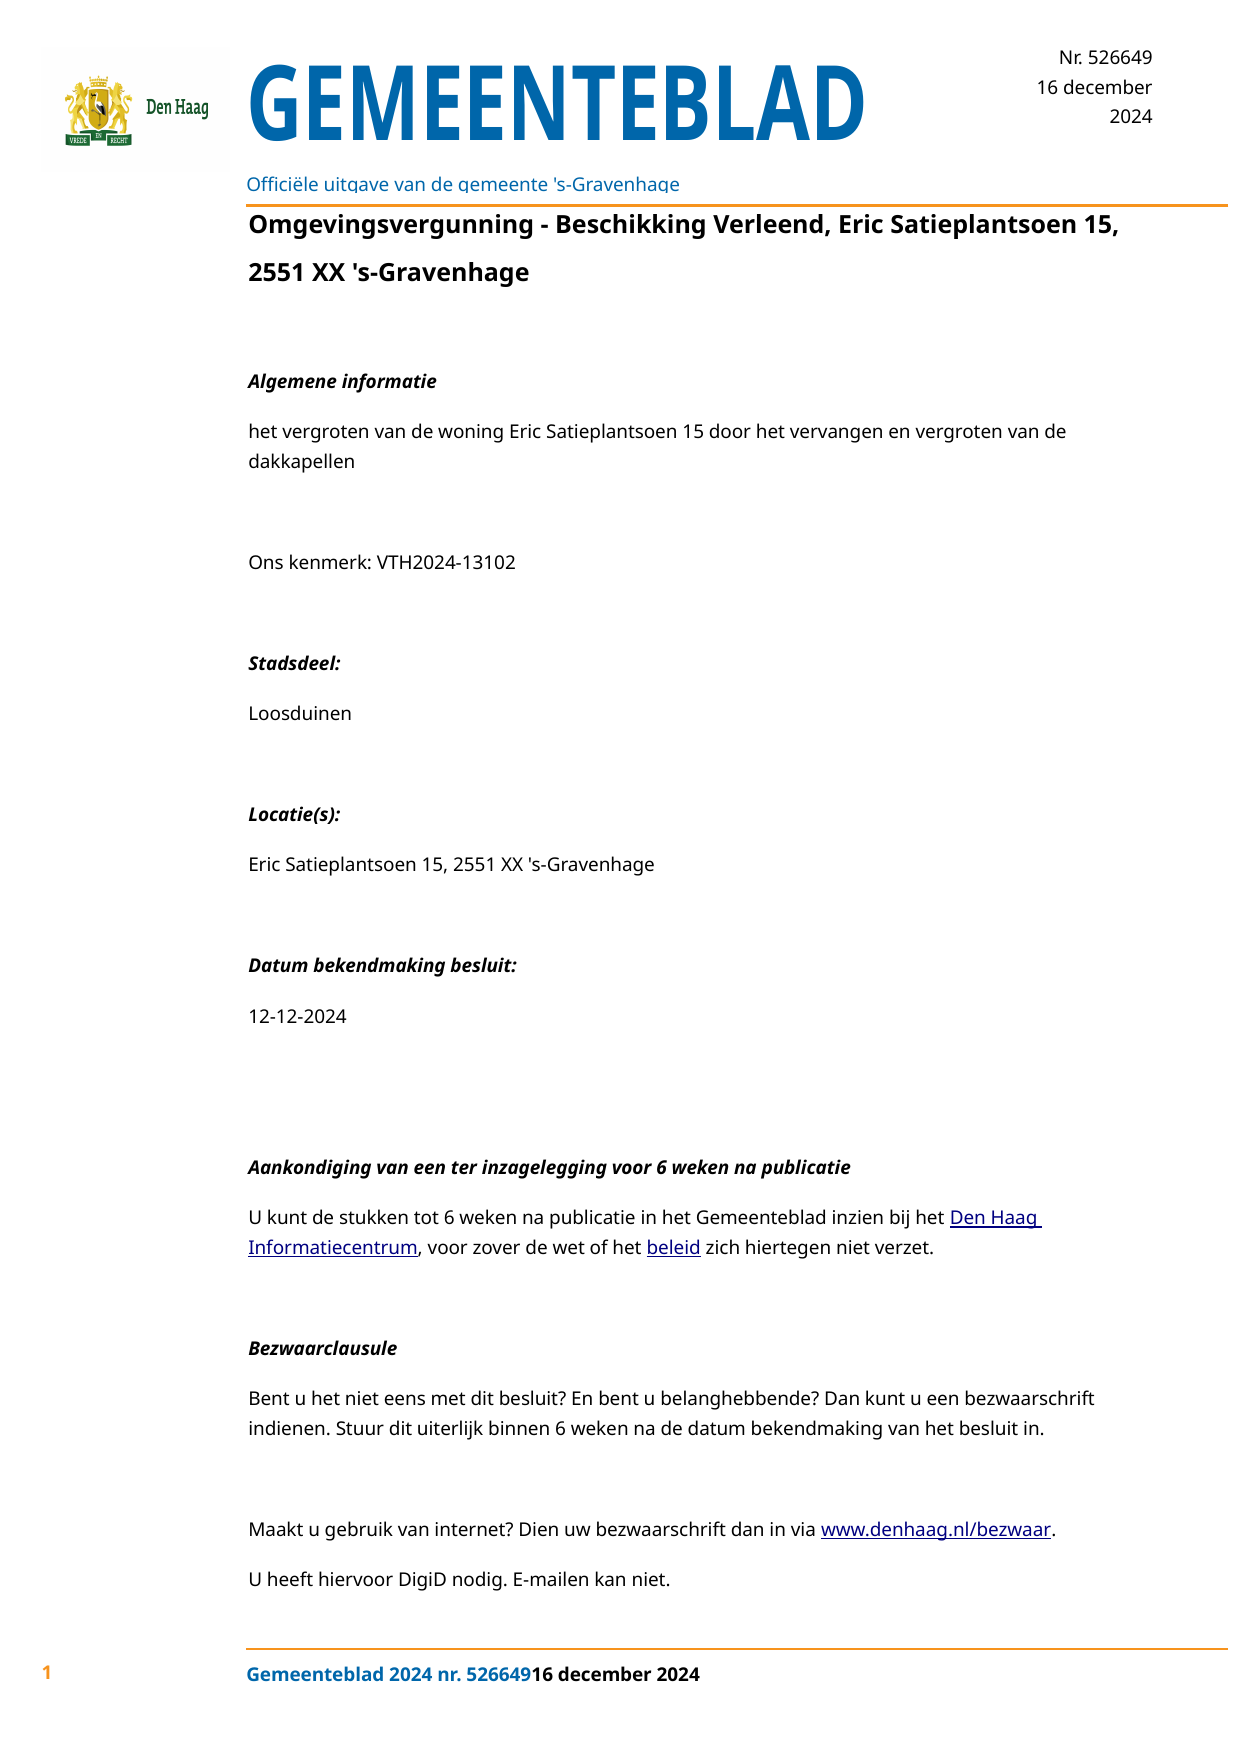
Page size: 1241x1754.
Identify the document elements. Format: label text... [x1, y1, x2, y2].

text Loosduinen [248, 700, 1152, 726]
text Omgevingsvergunning - Beschikking Verleend, Eric Satieplantsoen 15, 2551 XX 's-Gravenhage [248, 207, 1152, 288]
text Algemene informatie [248, 368, 1152, 394]
text het vergroten van de woning Eric Satieplantsoen 15 door het vervangen en vergroten van de dakkapellen [248, 419, 1152, 474]
text Maakt u gebruik van internet? Dien uw bezwaarschrift dan in via www.denhaag.nl/bezwaar. [248, 1516, 1152, 1542]
picture [41, 47, 231, 172]
text Aankondiging van een ter inzagelegging voor 6 weken na publicatie [248, 1154, 1152, 1180]
text U kunt de stukken tot 6 weken na publicatie in het Gemeenteblad inzien bij het Den Haag Informatiecentrum, voor zover de wet of het beleid zich hiertegen niet verzet. [248, 1204, 1152, 1260]
text Eric Satieplantsoen 15, 2551 XX 's-Gravenhage [248, 852, 1152, 877]
text Bezwaarclausule [248, 1335, 1152, 1361]
text Stadsdeel: [248, 650, 1152, 676]
text Ons kenmerk: VTH2024-13102 [248, 549, 1152, 575]
text Bent u het niet eens met dit besluit? En bent u belanghebbende? Dan kunt u een bezwaarschrift indienen. Stuur dit uiterlijk binnen 6 weken na de datum bekendmaking van het besluit in. [248, 1385, 1152, 1441]
text Datum bekendmaking besluit: [248, 952, 1152, 978]
text Locatie(s): [248, 801, 1152, 827]
text 12-12-2024 [248, 1003, 1152, 1029]
text U heeft hiervoor DigiD nodig. E-mailen kan niet. [248, 1566, 1152, 1592]
